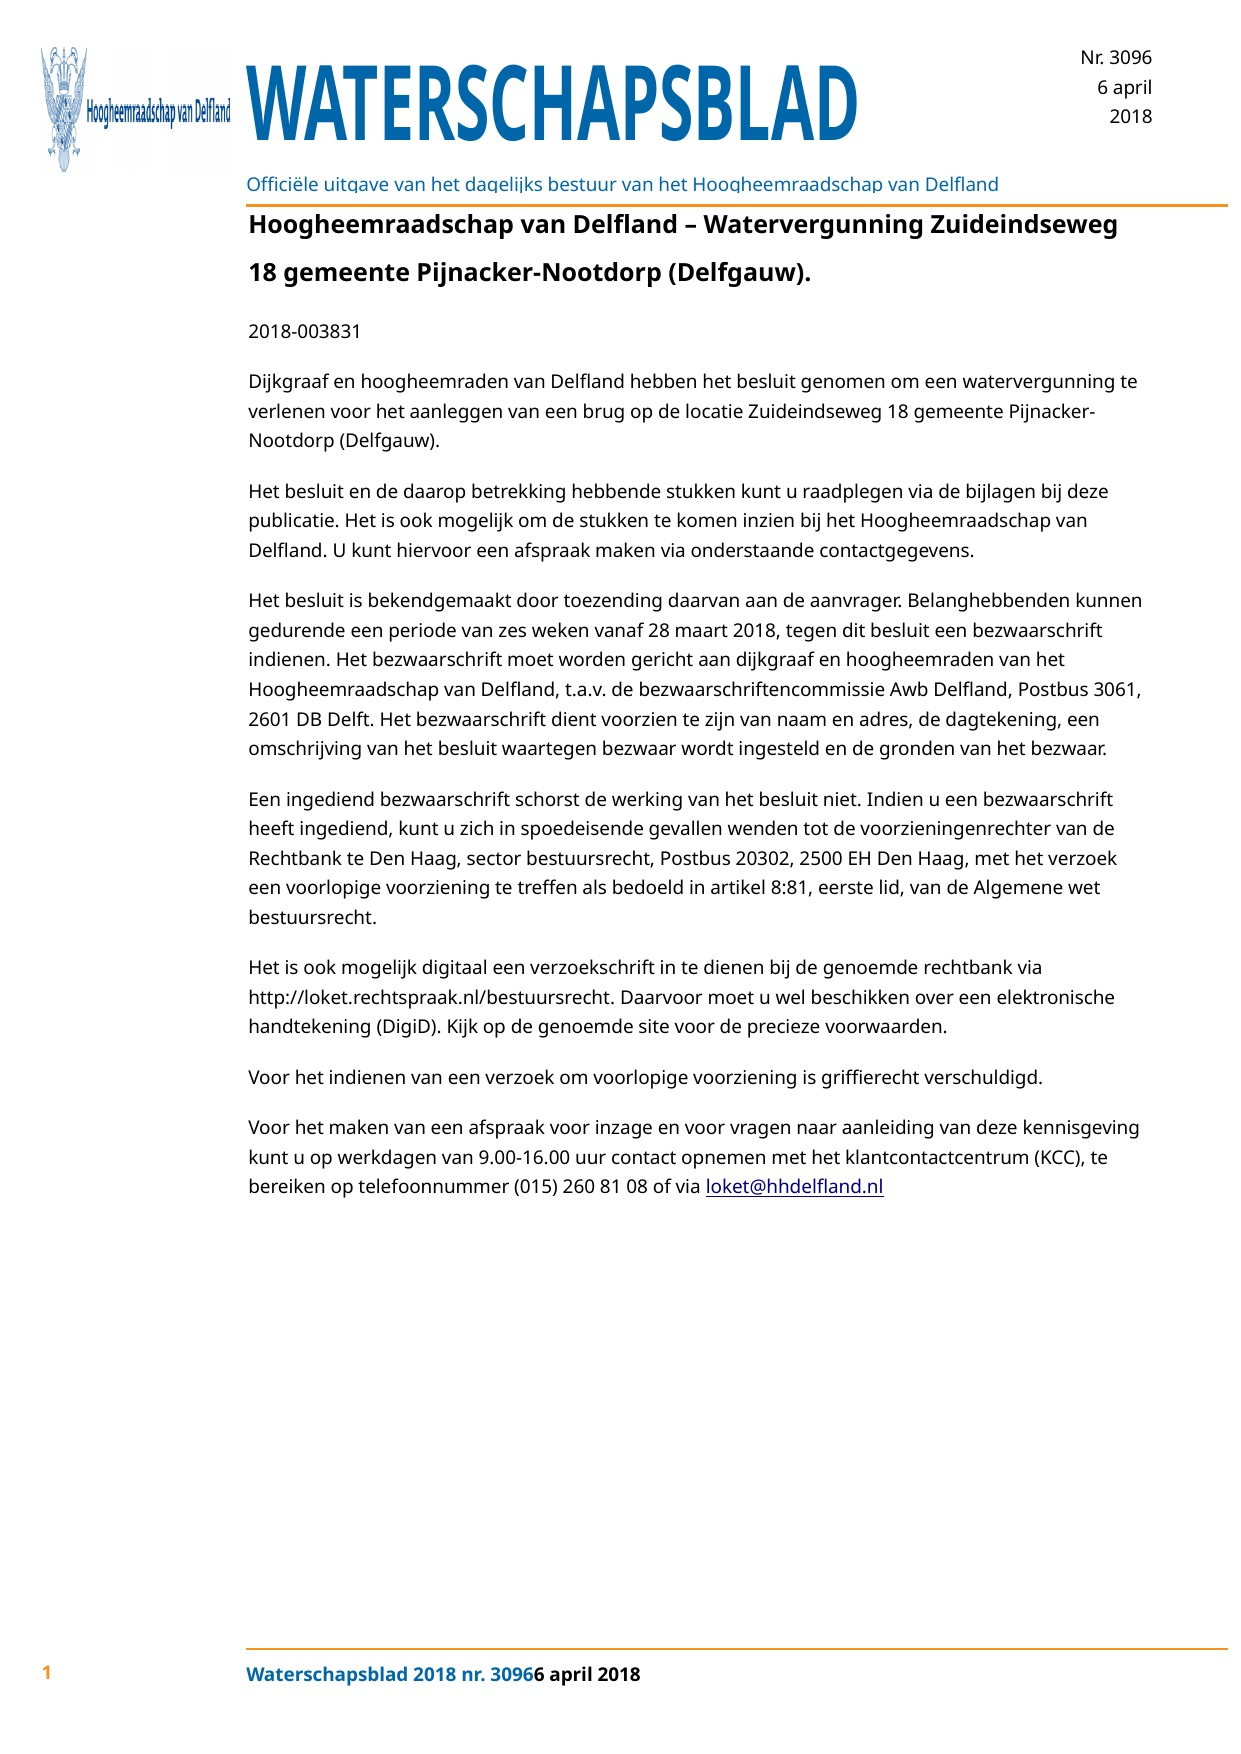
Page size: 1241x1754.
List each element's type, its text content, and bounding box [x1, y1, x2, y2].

text Het besluit is bekendgemaakt door toezending daarvan aan de aanvrager. Belanghebbenden kunnen gedurende een periode van zes weken vanaf 28 maart 2018, tegen dit besluit een bezwaarschrift indienen. Het bezwaarschrift moet worden gericht aan dijkgraaf en hoogheemraden van het Hoogheemraadschap van Delfland, t.a.v. de bezwaarschriftencommissie Awb Delfland, Postbus 3061, 2601 DB Delft. Het bezwaarschrift dient voorzien te zijn van naam en adres, de dagtekening, een omschrijving van het besluit waartegen bezwaar wordt ingesteld en de gronden van het bezwaar. [248, 587, 1152, 761]
text Voor het indienen van een verzoek om voorlopige voorziening is griffierecht verschuldigd. [248, 1064, 1152, 1090]
text 2018-003831 [248, 318, 1152, 344]
text Voor het maken van een afspraak voor inzage en voor vragen naar aanleiding van deze kennisgeving kunt u op werkdagen van 9.00-16.00 uur contact opnemen met het klantcontactcentrum (KCC), te bereiken op telefoonnummer (015) 260 81 08 of via loket@hhdelfland.nl [248, 1114, 1152, 1199]
text Dijkgraaf en hoogheemraden van Delfland hebben het besluit genomen om een watervergunning te verlenen voor het aanleggen van een brug op de locatie Zuideindseweg 18 gemeente Pijnacker-Nootdorp (Delfgauw). [248, 368, 1152, 453]
text Het is ook mogelijk digitaal een verzoekschrift in te dienen bij de genoemde rechtbank via http://loket.rechtspraak.nl/bestuursrecht. Daarvoor moet u wel beschikken over een elektronische handtekening (DigiD). Kijk op de genoemde site voor de precieze voorwaarden. [248, 954, 1152, 1039]
text Hoogheemraadschap van Delfland – Watervergunning Zuideindseweg 18 gemeente Pijnacker-Nootdorp (Delfgauw). [248, 207, 1152, 288]
picture [41, 47, 231, 172]
text Het besluit en de daarop betrekking hebbende stukken kunt u raadplegen via de bijlagen bij deze publicatie. Het is ook mogelijk om de stukken te komen inzien bij het Hoogheemraadschap van Delfland. U kunt hiervoor een afspraak maken via onderstaande contactgegevens. [248, 478, 1152, 563]
text Een ingediend bezwaarschrift schorst de werking van het besluit niet. Indien u een bezwaarschrift heeft ingediend, kunt u zich in spoedeisende gevallen wenden tot de voorzieningenrechter van de Rechtbank te Den Haag, sector bestuursrecht, Postbus 20302, 2500 EH Den Haag, met het verzoek een voorlopige voorziening te treffen als bedoeld in artikel 8:81, eerste lid, van de Algemene wet bestuursrecht. [248, 786, 1152, 930]
